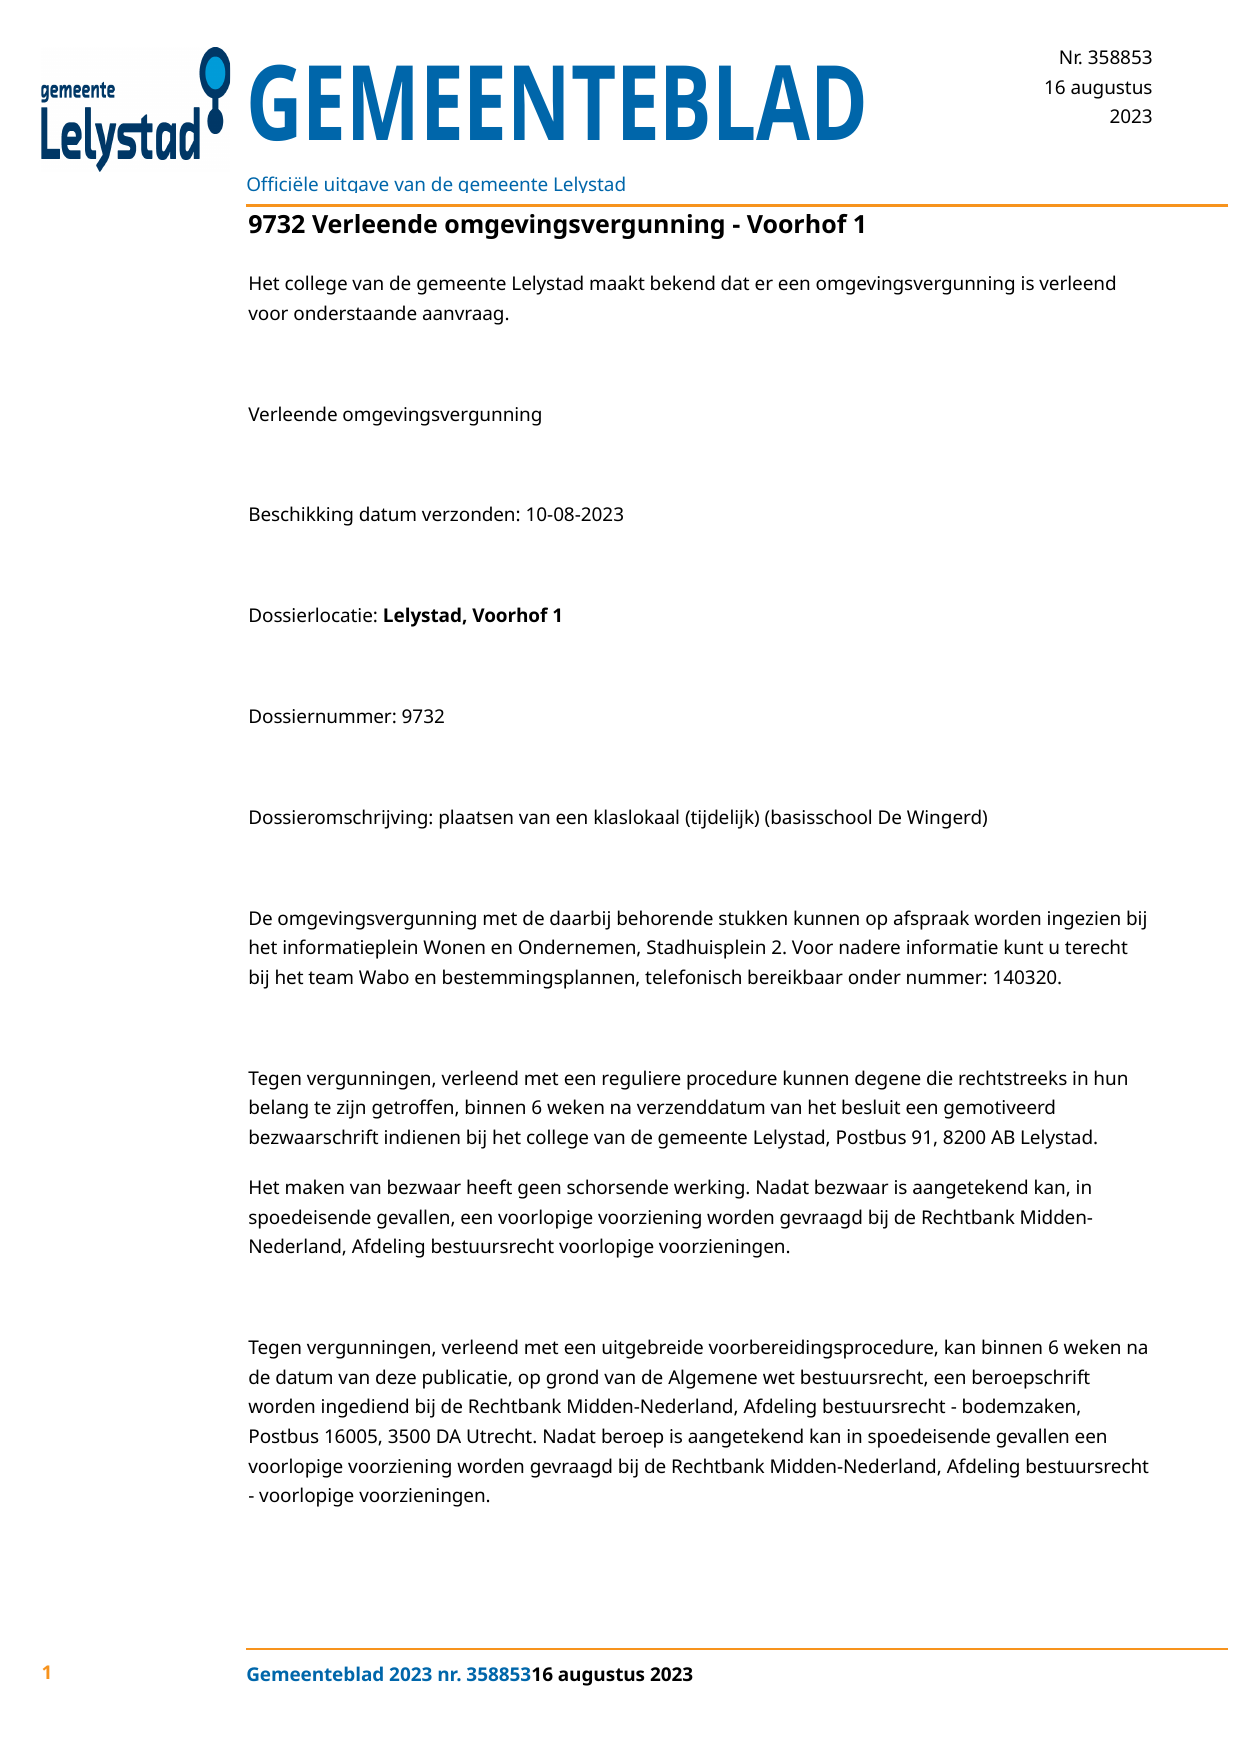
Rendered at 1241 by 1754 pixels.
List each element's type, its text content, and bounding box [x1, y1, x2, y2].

text Tegen vergunningen, verleend met een uitgebreide voorbereidingsprocedure, kan binnen 6 weken na de datum van deze publicatie, op grond van de Algemene wet bestuursrecht, een beroepschrift worden ingediend bij de Rechtbank Midden-Nederland, Afdeling bestuursrecht - bodemzaken, Postbus 16005, 3500 DA Utrecht. Nadat beroep is aangetekend kan in spoedeisende gevallen een voorlopige voorziening worden gevraagd bij de Rechtbank Midden-Nederland, Afdeling bestuursrecht - voorlopige voorzieningen. [248, 1334, 1152, 1508]
text Beschikking datum verzonden: 10-08-2023 [248, 502, 1152, 527]
text Het college van de gemeente Lelystad maakt bekend dat er een omgevingsvergunning is verleend voor onderstaande aanvraag. [248, 270, 1152, 326]
picture [41, 47, 231, 172]
text 9732 Verleende omgevingsvergunning - Voorhof 1 [248, 207, 1152, 241]
text De omgevingsvergunning met de daarbij behorende stukken kunnen op afspraak worden ingezien bij het informatieplein Wonen en Ondernemen, Stadhuisplein 2. Voor nadere informatie kunt u terecht bij het team Wabo en bestemmingsplannen, telefonisch bereikbaar onder nummer: 140320. [248, 905, 1152, 990]
text Dossiernummer: 9732 [248, 703, 1152, 729]
text Verleende omgevingsvergunning [248, 401, 1152, 426]
text Dossierlocatie: Lelystad, Voorhof 1 [248, 602, 1152, 628]
text Tegen vergunningen, verleend met een reguliere procedure kunnen degene die rechtstreeks in hun belang te zijn getroffen, binnen 6 weken na verzenddatum van het besluit een gemotiveerd bezwaarschrift indienen bij het college van de gemeente Lelystad, Postbus 91, 8200 AB Lelystad. [248, 1065, 1152, 1150]
text Het maken van bezwaar heeft geen schorsende werking. Nadat bezwaar is aangetekend kan, in spoedeisende gevallen, een voorlopige voorziening worden gevraagd bij de Rechtbank Midden-Nederland, Afdeling bestuursrecht voorlopige voorzieningen. [248, 1174, 1152, 1259]
text Dossieromschrijving: plaatsen van een klaslokaal (tijdelijk) (basisschool De Wingerd) [248, 804, 1152, 830]
